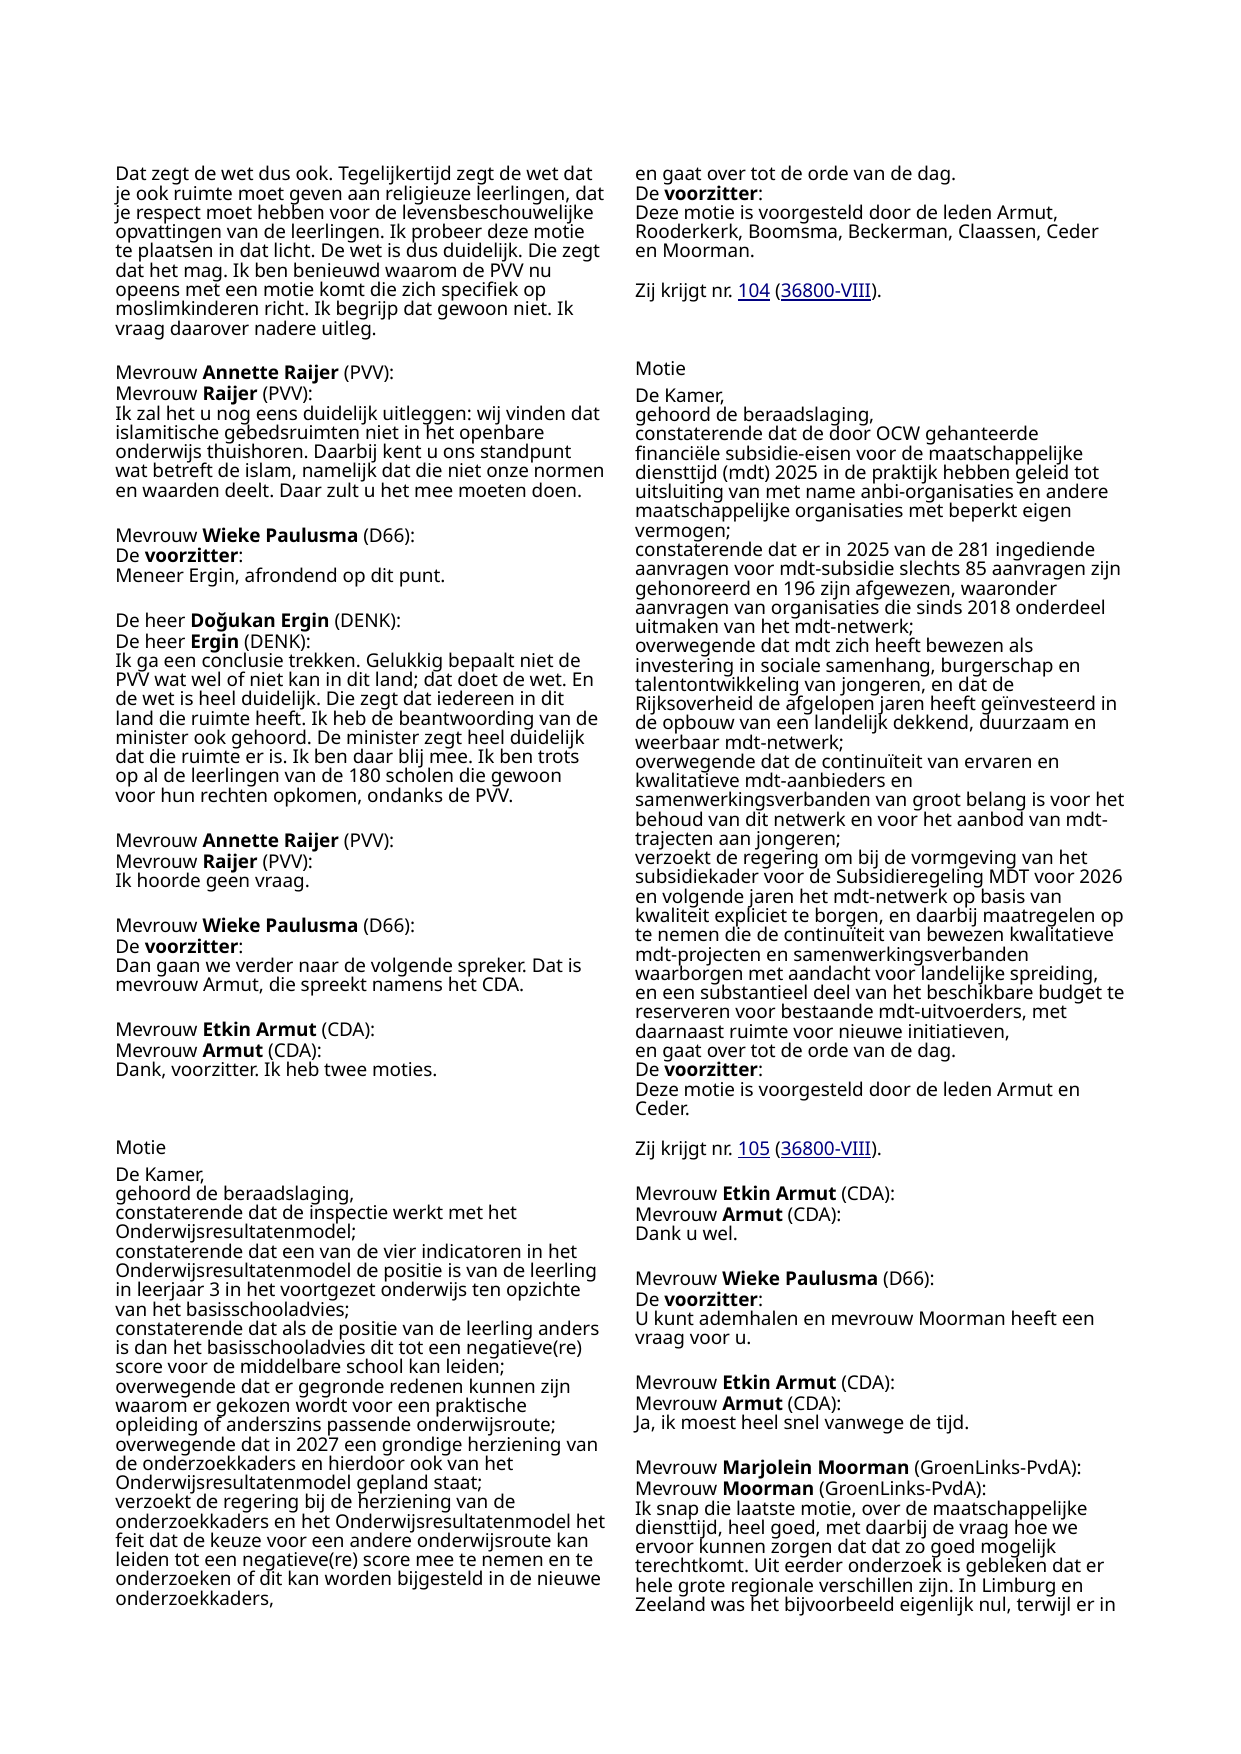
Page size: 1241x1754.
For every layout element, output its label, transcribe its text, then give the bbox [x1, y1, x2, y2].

text Mevrouw Raijer (PVV): [115, 385, 605, 404]
text De heer Ergin (DENK): [115, 633, 605, 652]
text Mevrouw Armut (CDA): [635, 1206, 1125, 1225]
text Dan gaan we verder naar de volgende spreker. Dat is mevrouw Armut, die spreekt namens het CDA. [115, 957, 605, 996]
text overwegende dat er gegronde redenen kunnen zijn waarom er gekozen wordt voor een praktische opleiding of anderszins passende onderwijsroute; [115, 1378, 605, 1436]
text verzoekt de regering bij de herziening van de onderzoekkaders en het Onderwijsresultatenmodel het feit dat de keuze voor een andere onderwijsroute kan leiden tot een negatieve(re) score mee te nemen en te onderzoeken of dit kan worden bijgesteld in de nieuwe onderzoekkaders, [115, 1493, 605, 1609]
text gehoord de beraadslaging, [635, 406, 1125, 425]
text De heer Doğukan Ergin (DENK): [115, 607, 605, 633]
text De voorzitter: [635, 184, 1125, 204]
text Ik zal het u nog eens duidelijk uitleggen: wij vinden dat islamitische gebedsruimten niet in het openbare onderwijs thuishoren. Daarbij kent u ons standpunt wat betreft de islam, namelijk dat die niet onze normen en waarden deelt. Daar zult u het mee moeten doen. [115, 404, 605, 501]
text Dank, voorzitter. Ik heb twee moties. [115, 1061, 605, 1081]
text De voorzitter: [115, 547, 605, 567]
text Mevrouw Etkin Armut (CDA): [635, 1180, 1125, 1206]
text U kunt ademhalen en mevrouw Moorman heeft een vraag voor u. [635, 1310, 1125, 1348]
text constaterende dat de inspectie werkt met het Onderwijsresultatenmodel; [115, 1204, 605, 1243]
text Ik ga een conclusie trekken. Gelukkig bepaalt niet de PVV wat wel of niet kan in dit land; dat doet de wet. En de wet is heel duidelijk. Die zegt dat iedereen in dit land die ruimte heeft. Ik heb de beantwoording van de minister ook gehoord. De minister zegt heel duidelijk dat die ruimte er is. Ik ben daar blij mee. Ik ben trots op al de leerlingen van de 180 scholen die gewoon voor hun rechten opkomen, ondanks de PVV. [115, 652, 605, 806]
text Zij krijgt nr. 105 (36800-VIII). [635, 1140, 1125, 1159]
text verzoekt de regering om bij de vormgeving van het subsidiekader voor de Subsidieregeling MDT voor 2026 en volgende jaren het mdt-netwerk op basis van kwaliteit expliciet te borgen, en daarbij maatregelen op te nemen die de continuïteit van bewezen kwalitatieve mdt-projecten en samenwerkingsverbanden waarborgen met aandacht voor landelijke spreiding, en een substantieel deel van het beschikbare budget te reserveren voor bestaande mdt-uitvoerders, met daarnaast ruimte voor nieuwe initiatieven, [635, 849, 1125, 1042]
text Dank u wel. [635, 1225, 1125, 1244]
text De Kamer, [115, 1166, 605, 1185]
text Mevrouw Annette Raijer (PVV): [115, 359, 605, 385]
text Ik hoorde geen vraag. [115, 872, 605, 891]
text constaterende dat een van de vier indicatoren in het Onderwijsresultatenmodel de positie is van de leerling in leerjaar 3 in het voortgezet onderwijs ten opzichte van het basisschooladvies; [115, 1243, 605, 1320]
text Mevrouw Raijer (PVV): [115, 853, 605, 872]
text Mevrouw Etkin Armut (CDA): [115, 1016, 605, 1042]
text Deze motie is voorgesteld door de leden Armut en Ceder. [635, 1081, 1125, 1119]
text en gaat over tot de orde van de dag. [635, 1042, 1125, 1061]
text overwegende dat in 2027 een grondige herziening van de onderzoekkaders en hierdoor ook van het Onderwijsresultatenmodel gepland staat; [115, 1436, 605, 1493]
text Mevrouw Moorman (GroenLinks-PvdA): [635, 1480, 1125, 1499]
text Mevrouw Marjolein Moorman (GroenLinks-PvdA): [635, 1454, 1125, 1480]
text constaterende dat de door OCW gehanteerde financiële subsidie-eisen voor de maatschappelijke diensttijd (mdt) 2025 in de praktijk hebben geleid tot uitsluiting van met name anbi-organisaties en andere maatschappelijke organisaties met beperkt eigen vermogen; [635, 425, 1125, 541]
text Mevrouw Wieke Paulusma (D66): [635, 1265, 1125, 1291]
text Mevrouw Etkin Armut (CDA): [635, 1369, 1125, 1395]
text De voorzitter: [635, 1291, 1125, 1310]
text Meneer Ergin, afrondend op dit punt. [115, 567, 605, 586]
text De voorzitter: [635, 1061, 1125, 1081]
text constaterende dat er in 2025 van de 281 ingediende aanvragen voor mdt-subsidie slechts 85 aanvragen zijn gehonoreerd en 196 zijn afgewezen, waaronder aanvragen van organisaties die sinds 2018 onderdeel uitmaken van het mdt-netwerk; [635, 541, 1125, 637]
text De voorzitter: [115, 938, 605, 957]
text Motie [115, 1134, 605, 1160]
text Ja, ik moest heel snel vanwege de tijd. [635, 1414, 1125, 1434]
text Ik snap die laatste motie, over de maatschappelijke diensttijd, heel goed, met daarbij de vraag hoe we ervoor kunnen zorgen dat dat zo goed mogelijk terechtkomt. Uit eerder onderzoek is gebleken dat er hele grote regionale verschillen zijn. In Limburg en Zeeland was het bijvoorbeeld eigenlijk nul, terwijl er in [635, 1499, 1125, 1615]
text overwegende dat de continuïteit van ervaren en kwalitatieve mdt-aanbieders en samenwerkingsverbanden van groot belang is voor het behoud van dit netwerk en voor het aanbod van mdt-trajecten aan jongeren; [635, 753, 1125, 849]
text en gaat over tot de orde van de dag. [635, 165, 1125, 184]
text constaterende dat als de positie van de leerling anders is dan het basisschooladvies dit tot een negatieve(re) score voor de middelbare school kan leiden; [115, 1320, 605, 1378]
text Dat zegt de wet dus ook. Tegelijkertijd zegt de wet dat je ook ruimte moet geven aan religieuze leerlingen, dat je respect moet hebben voor de levensbeschouwelijke opvattingen van de leerlingen. Ik probeer deze motie te plaatsen in dat licht. De wet is dus duidelijk. Die zegt dat het mag. Ik ben benieuwd waarom de PVV nu opeens met een motie komt die zich specifiek op moslimkinderen richt. Ik begrijp dat gewoon niet. Ik vraag daarover nadere uitleg. [115, 165, 605, 339]
text Deze motie is voorgesteld door de leden Armut, Rooderkerk, Boomsma, Beckerman, Claassen, Ceder en Moorman. [635, 204, 1125, 262]
text Zij krijgt nr. 104 (36800-VIII). [635, 282, 1125, 302]
text Mevrouw Armut (CDA): [115, 1042, 605, 1061]
text overwegende dat mdt zich heeft bewezen als investering in sociale samenhang, burgerschap en talentontwikkeling van jongeren, en dat de Rijksoverheid de afgelopen jaren heeft geïnvesteerd in de opbouw van een landelijk dekkend, duurzaam en weerbaar mdt-netwerk; [635, 637, 1125, 753]
text Mevrouw Wieke Paulusma (D66): [115, 522, 605, 547]
text gehoord de beraadslaging, [115, 1185, 605, 1204]
text Motie [635, 355, 1125, 381]
text Mevrouw Armut (CDA): [635, 1395, 1125, 1414]
text De Kamer, [635, 387, 1125, 406]
text Mevrouw Wieke Paulusma (D66): [115, 912, 605, 938]
text Mevrouw Annette Raijer (PVV): [115, 827, 605, 853]
